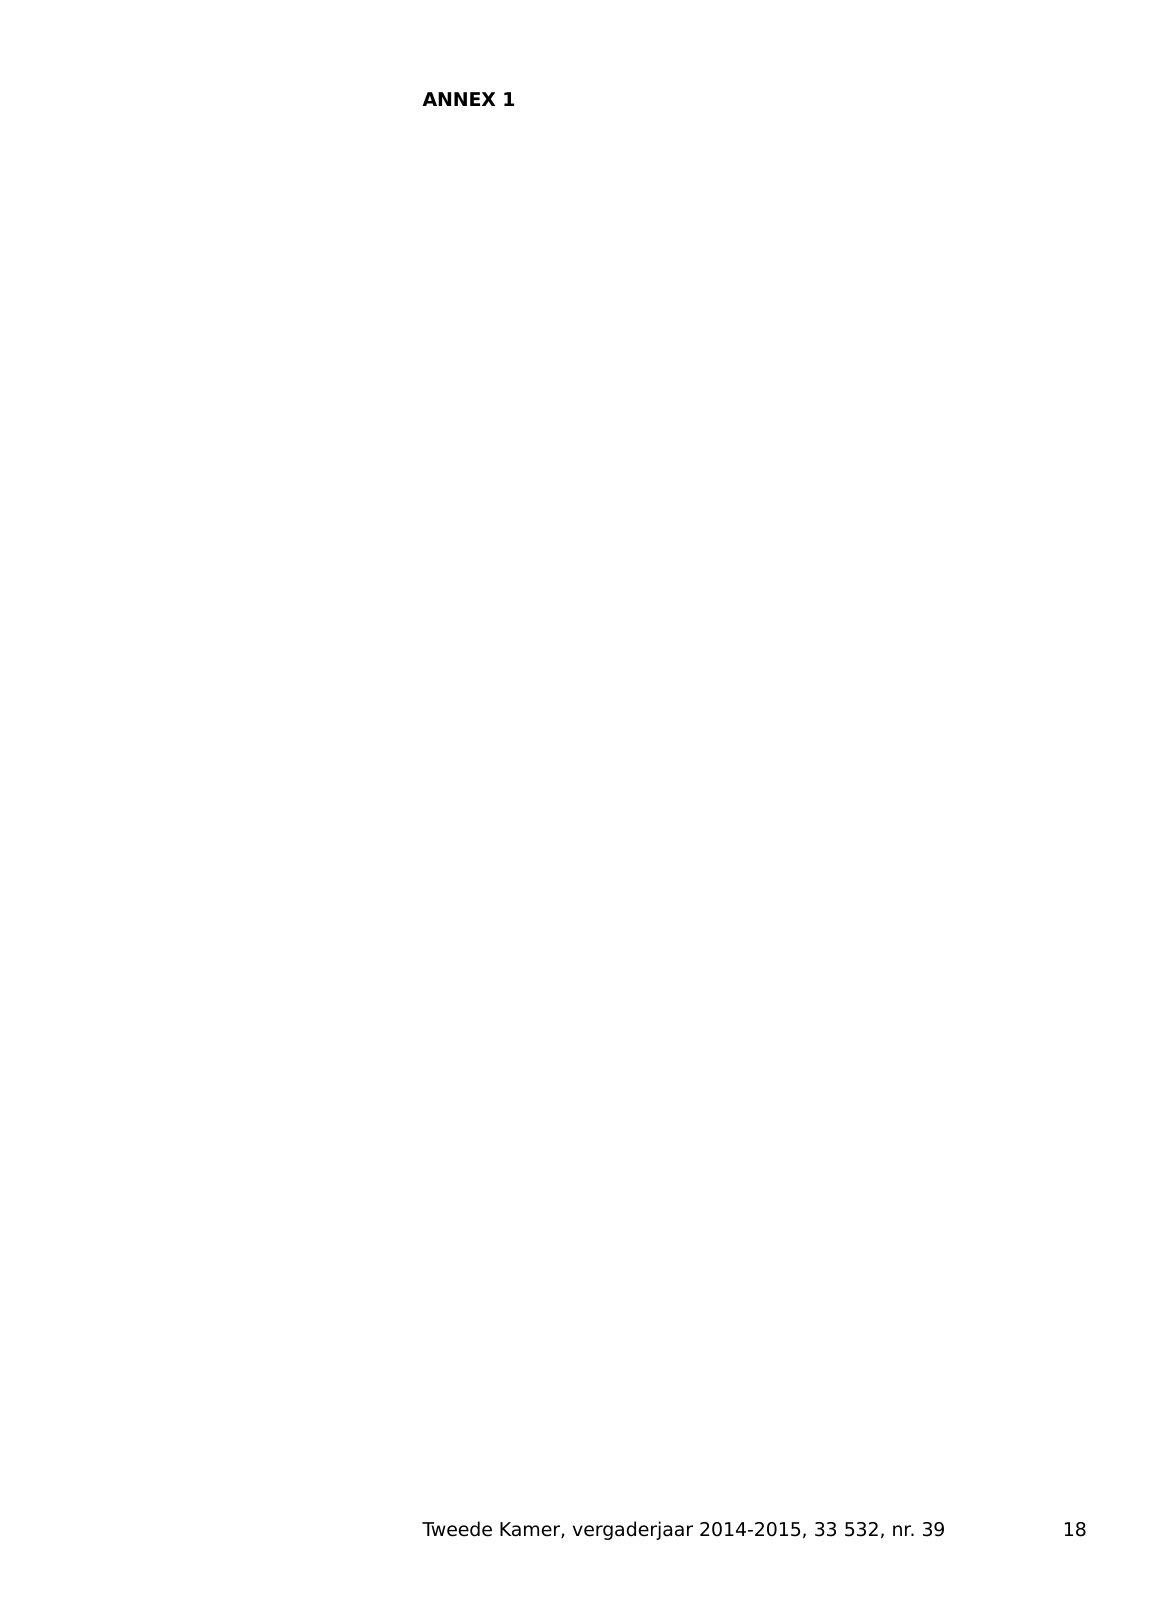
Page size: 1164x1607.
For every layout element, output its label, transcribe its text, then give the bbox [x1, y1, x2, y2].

subtitle ANNEX 1 [422, 89, 1087, 111]
